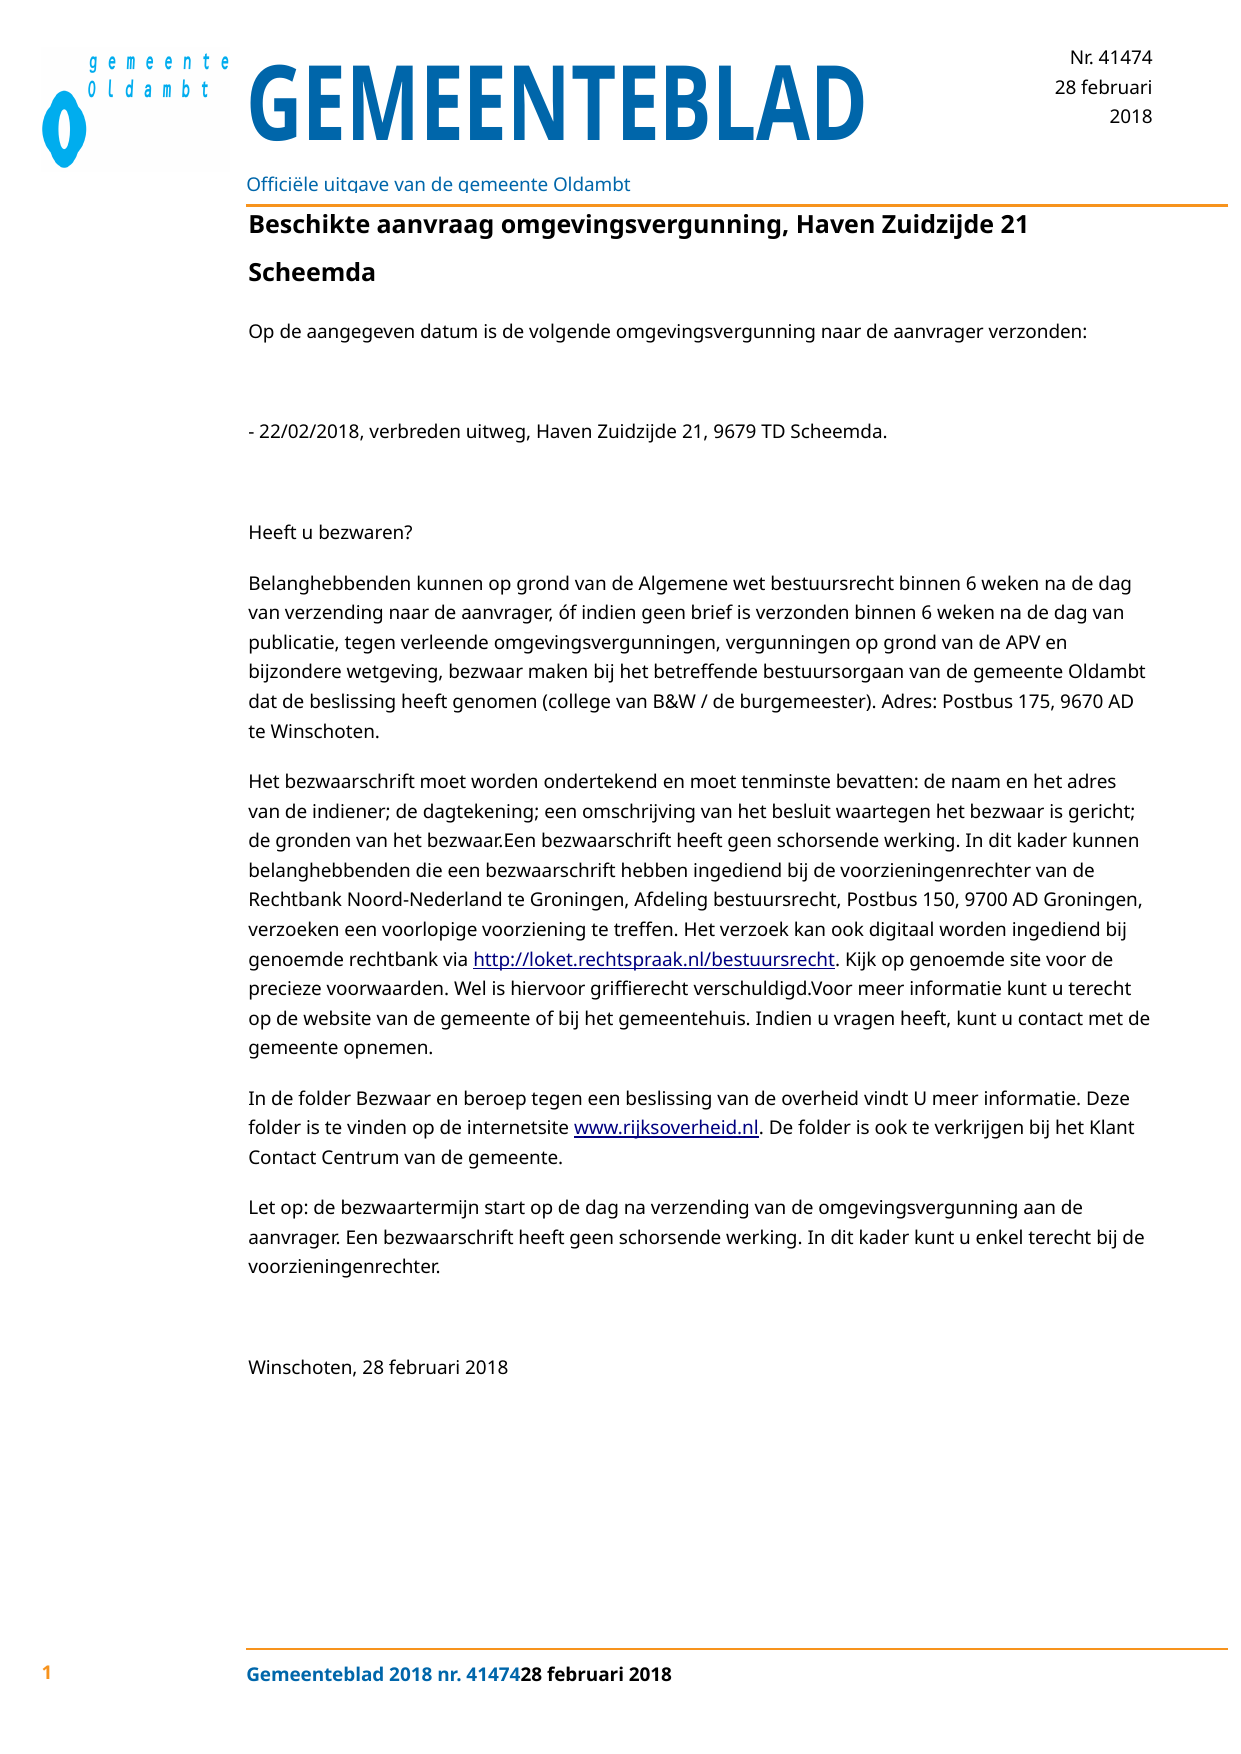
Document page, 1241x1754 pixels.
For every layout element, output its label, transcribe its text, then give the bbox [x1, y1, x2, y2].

text In de folder Bezwaar en beroep tegen een beslissing van de overheid vindt U meer informatie. Deze folder is te vinden op de internetsite www.rijksoverheid.nl. De folder is ook te verkrijgen bij het Klant Contact Centrum van de gemeente. [248, 1085, 1152, 1170]
text - 22/02/2018, verbreden uitweg, Haven Zuidzijde 21, 9679 TD Scheemda. [248, 419, 1152, 444]
text Het bezwaarschrift moet worden ondertekend en moet tenminste bevatten: de naam en het adres van de indiener; de dagtekening; een omschrijving van het besluit waartegen het bezwaar is gericht; de gronden van het bezwaar.Een bezwaarschrift heeft geen schorsende werking. In dit kader kunnen belanghebbenden die een bezwaarschrift hebben ingediend bij de voorzieningenrechter van de Rechtbank Noord-Nederland te Groningen, Afdeling bestuursrecht, Postbus 150, 9700 AD Groningen, verzoeken een voorlopige voorziening te treffen. Het verzoek kan ook digitaal worden ingediend bij genoemde rechtbank via http://loket.rechtspraak.nl/bestuursrecht. Kijk op genoemde site voor de precieze voorwaarden. Wel is hiervoor griffierecht verschuldigd.Voor meer informatie kunt u terecht op de website van de gemeente of bij het gemeentehuis. Indien u vragen heeft, kunt u contact met de gemeente opnemen. [248, 768, 1152, 1060]
text Beschikte aanvraag omgevingsvergunning, Haven Zuidzijde 21 Scheemda [248, 207, 1152, 288]
text Op de aangegeven datum is de volgende omgevingsvergunning naar de aanvrager verzonden: [248, 318, 1152, 344]
text Belanghebbenden kunnen op grond van de Algemene wet bestuursrecht binnen 6 weken na de dag van verzending naar de aanvrager, óf indien geen brief is verzonden binnen 6 weken na de dag van publicatie, tegen verleende omgevingsvergunningen, vergunningen op grond van de APV en bijzondere wetgeving, bezwaar maken bij het betreffende bestuursorgaan van de gemeente Oldambt dat de beslissing heeft genomen (college van B&W / de burgemeester). Adres: Postbus 175, 9670 AD te Winschoten. [248, 570, 1152, 744]
text Winschoten, 28 februari 2018 [248, 1354, 1152, 1380]
picture [41, 47, 231, 172]
text Heeft u bezwaren? [248, 519, 1152, 545]
text Let op: de bezwaartermijn start op de dag na verzending van de omgevingsvergunning aan de aanvrager. Een bezwaarschrift heeft geen schorsende werking. In dit kader kunt u enkel terecht bij de voorzieningenrechter. [248, 1194, 1152, 1279]
